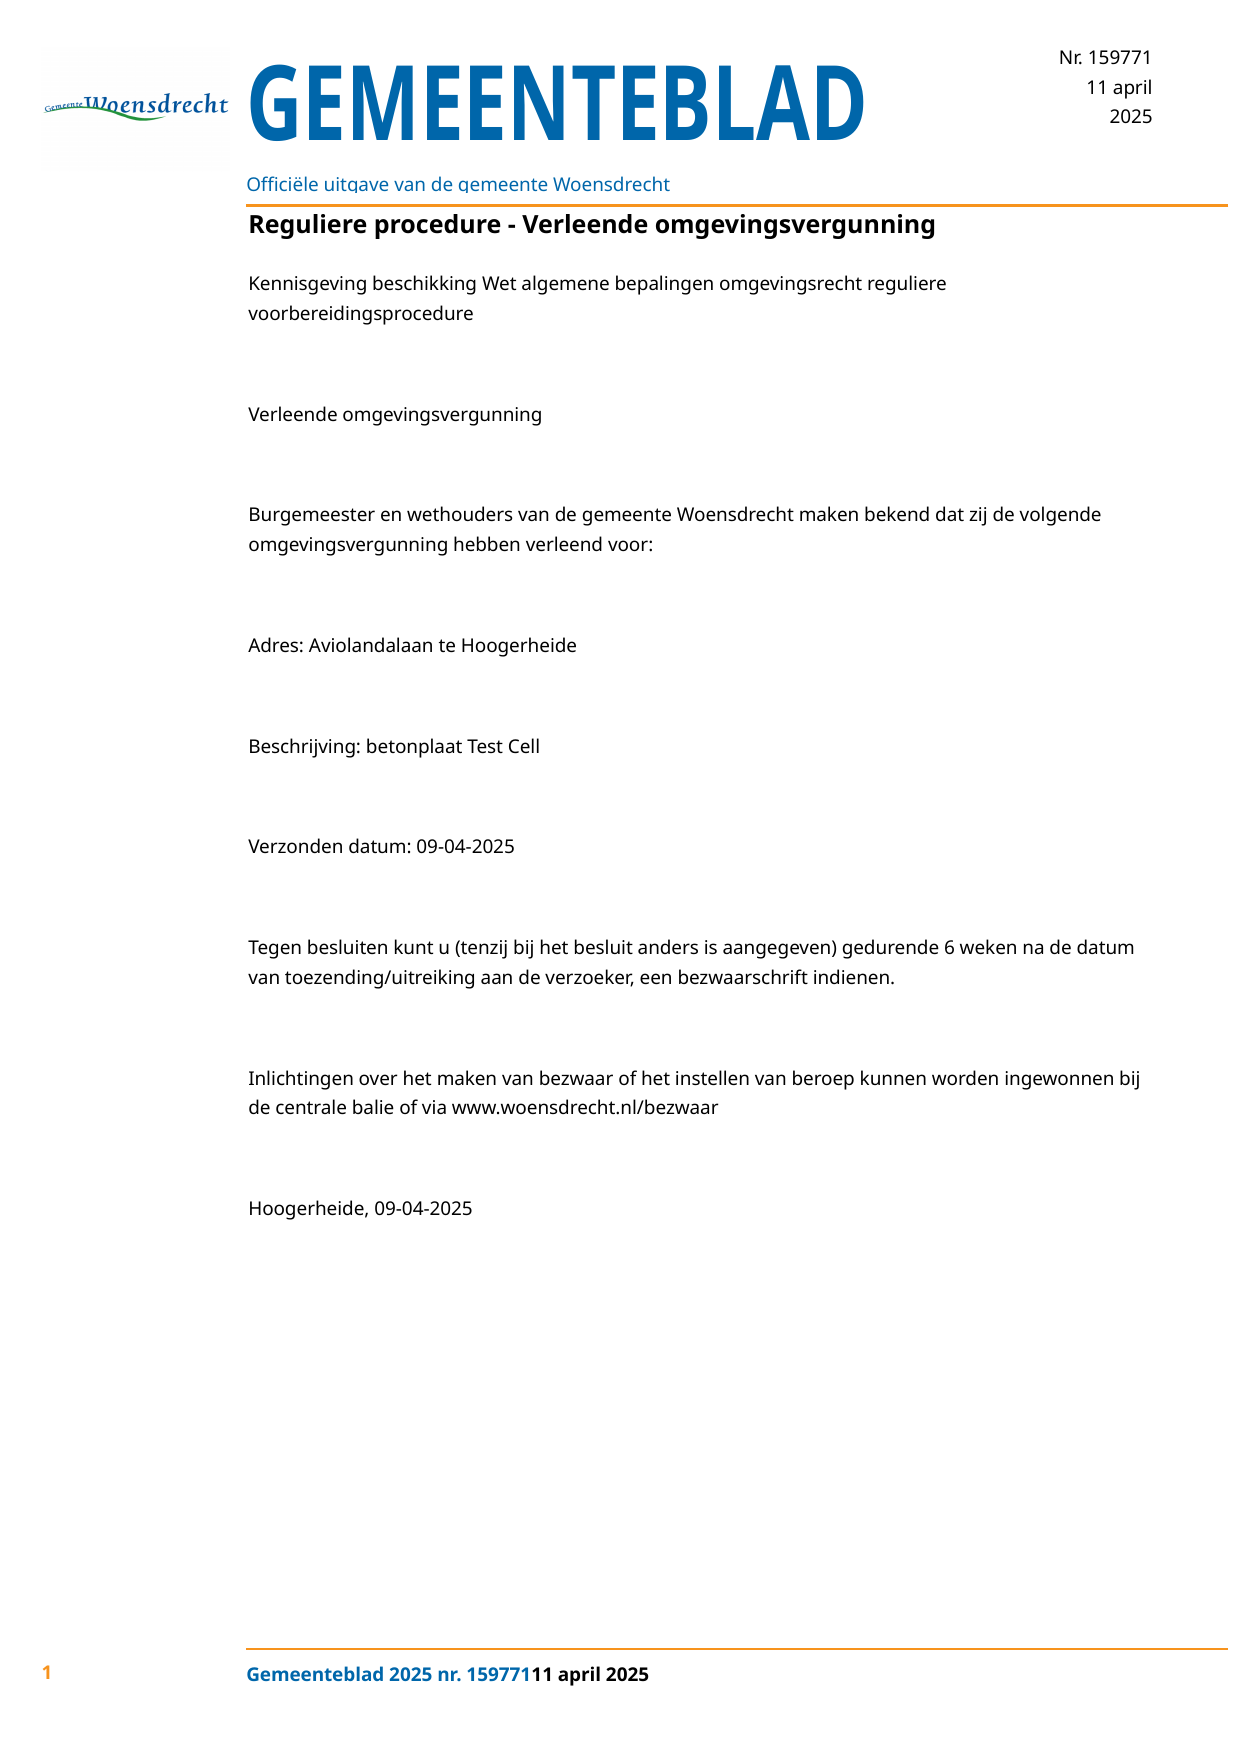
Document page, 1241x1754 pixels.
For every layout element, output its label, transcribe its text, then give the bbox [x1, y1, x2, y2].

text Verzonden datum: 09-04-2025 [248, 834, 1152, 859]
text Tegen besluiten kunt u (tenzij bij het besluit anders is aangegeven) gedurende 6 weken na de datum van toezending/uitreiking aan de verzoeker, een bezwaarschrift indienen. [248, 934, 1152, 990]
text Verleende omgevingsvergunning [248, 401, 1152, 426]
text Hoogerheide, 09-04-2025 [248, 1195, 1152, 1221]
text Kennisgeving beschikking Wet algemene bepalingen omgevingsrecht reguliere voorbereidingsprocedure [248, 270, 1152, 326]
text Beschrijving: betonplaat Test Cell [248, 733, 1152, 758]
text Inlichtingen over het maken van bezwaar of het instellen van beroep kunnen worden ingewonnen bij de centrale balie of via www.woensdrecht.nl/bezwaar [248, 1065, 1152, 1120]
text Burgemeester en wethouders van de gemeente Woensdrecht maken bekend dat zij de volgende omgevingsvergunning hebben verleend voor: [248, 502, 1152, 557]
picture [41, 47, 231, 172]
text Reguliere procedure - Verleende omgevingsvergunning [248, 207, 1152, 241]
text Adres: Aviolandalaan te Hoogerheide [248, 632, 1152, 658]
